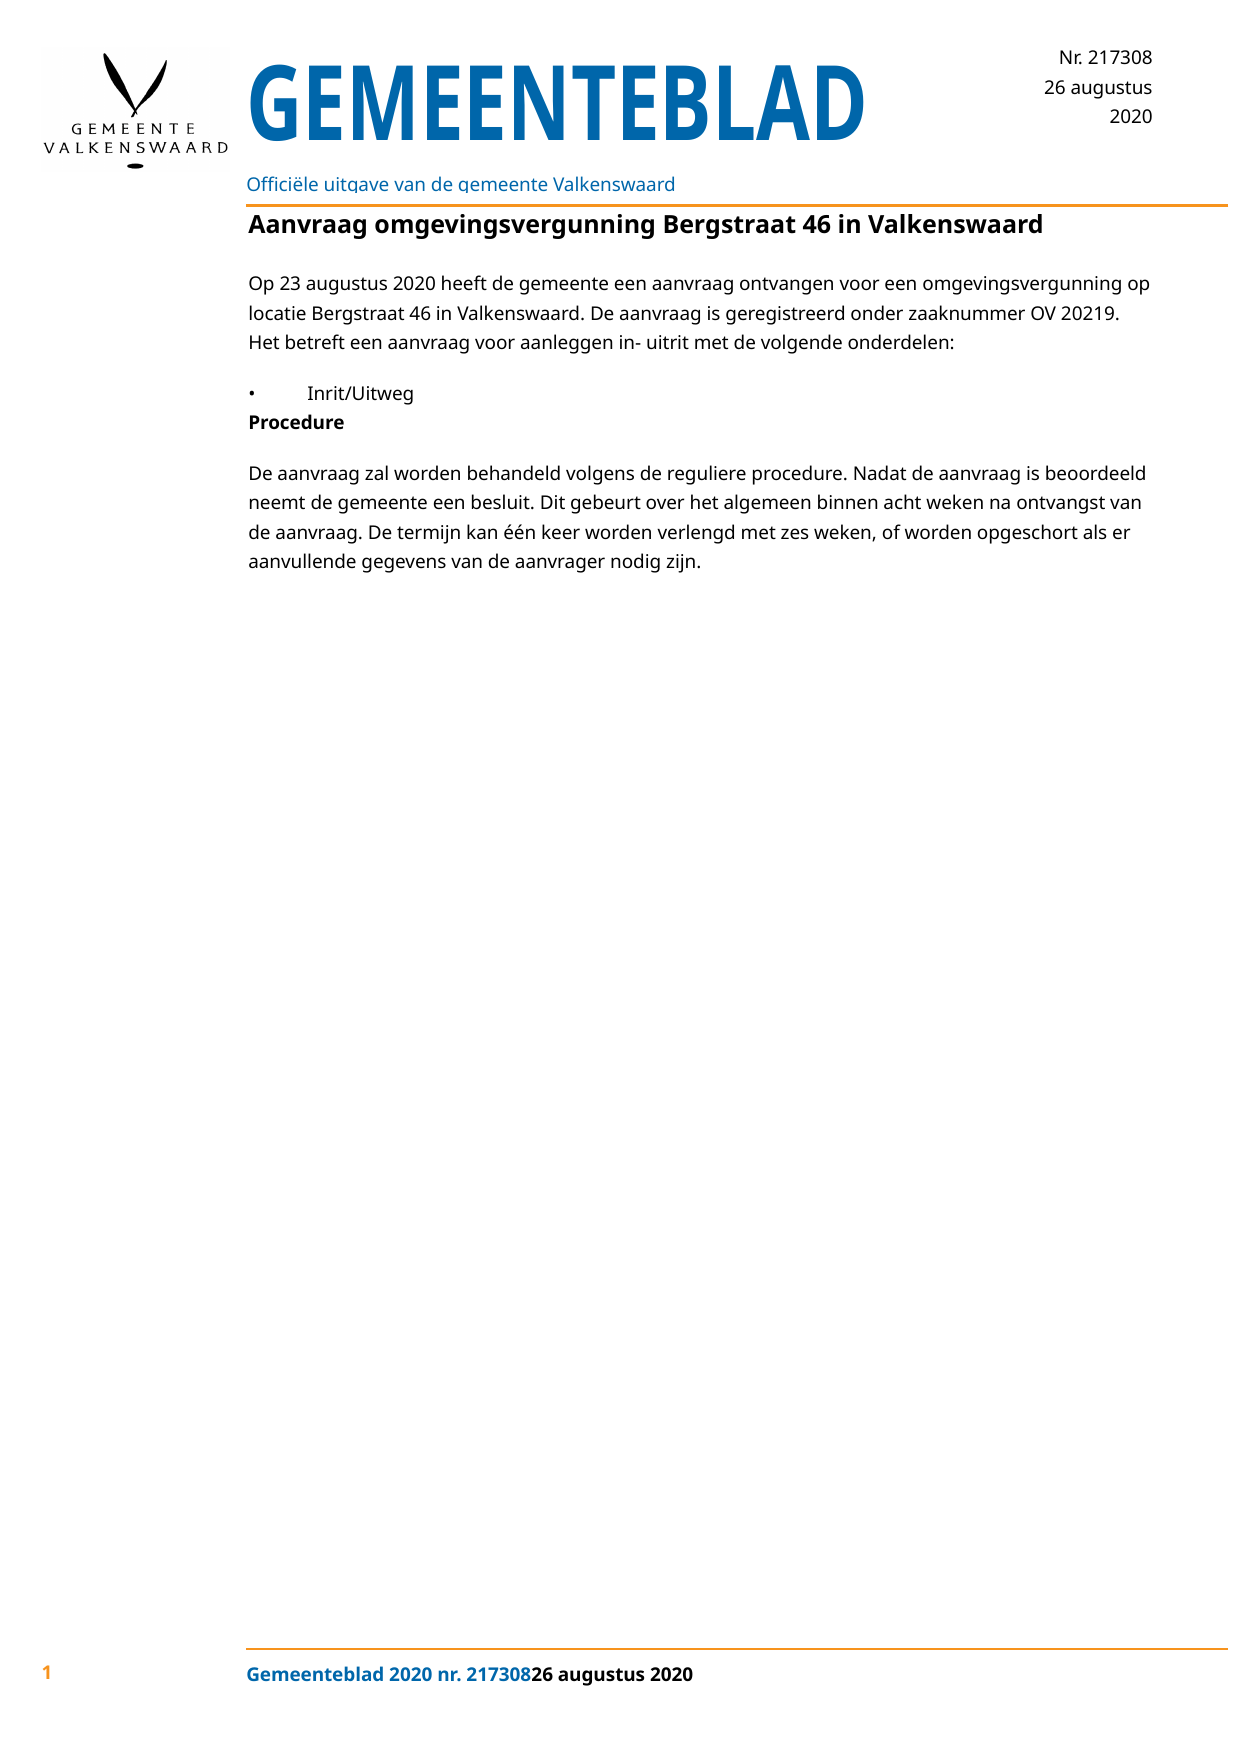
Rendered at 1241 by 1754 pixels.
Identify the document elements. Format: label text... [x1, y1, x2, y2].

text Procedure [248, 409, 1152, 435]
text Aanvraag omgevingsvergunning Bergstraat 46 in Valkenswaard [248, 207, 1152, 241]
text De aanvraag zal worden behandeld volgens de reguliere procedure. Nadat de aanvraag is beoordeeld neemt de gemeente een besluit. Dit gebeurt over het algemeen binnen acht weken na ontvangst van de aanvraag. De termijn kan één keer worden verlengd met zes weken, of worden opgeschort als er aanvullende gegevens van de aanvrager nodig zijn. [248, 460, 1152, 574]
picture [41, 47, 231, 172]
text Op 23 augustus 2020 heeft de gemeente een aanvraag ontvangen voor een omgevingsvergunning op locatie Bergstraat 46 in Valkenswaard. De aanvraag is geregistreerd onder zaaknummer OV 20219. Het betreft een aanvraag voor aanleggen in- uitrit met de volgende onderdelen: [248, 270, 1152, 355]
list Inrit/Uitweg [248, 380, 1152, 406]
